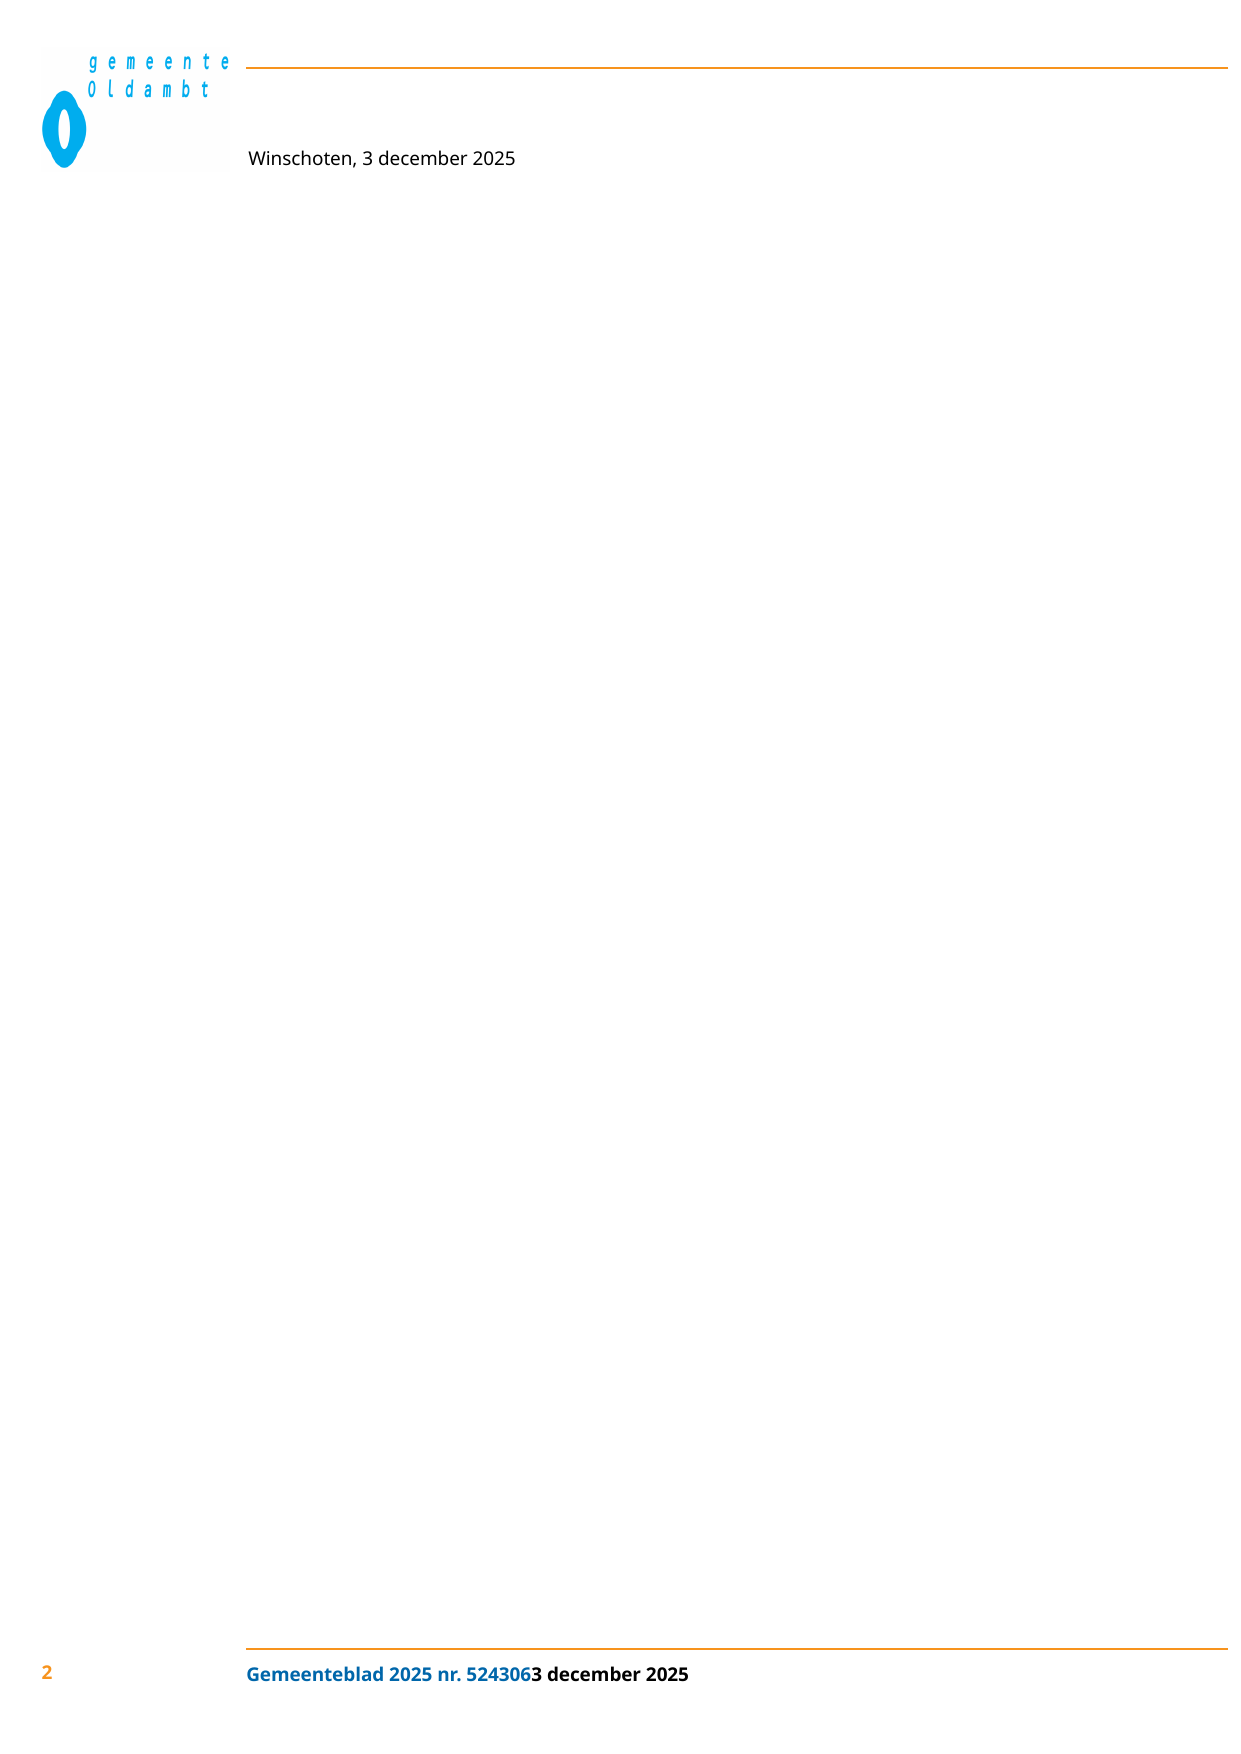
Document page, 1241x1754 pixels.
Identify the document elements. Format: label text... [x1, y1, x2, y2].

picture [41, 47, 231, 172]
text Winschoten, 3 december 2025 [248, 145, 1152, 171]
